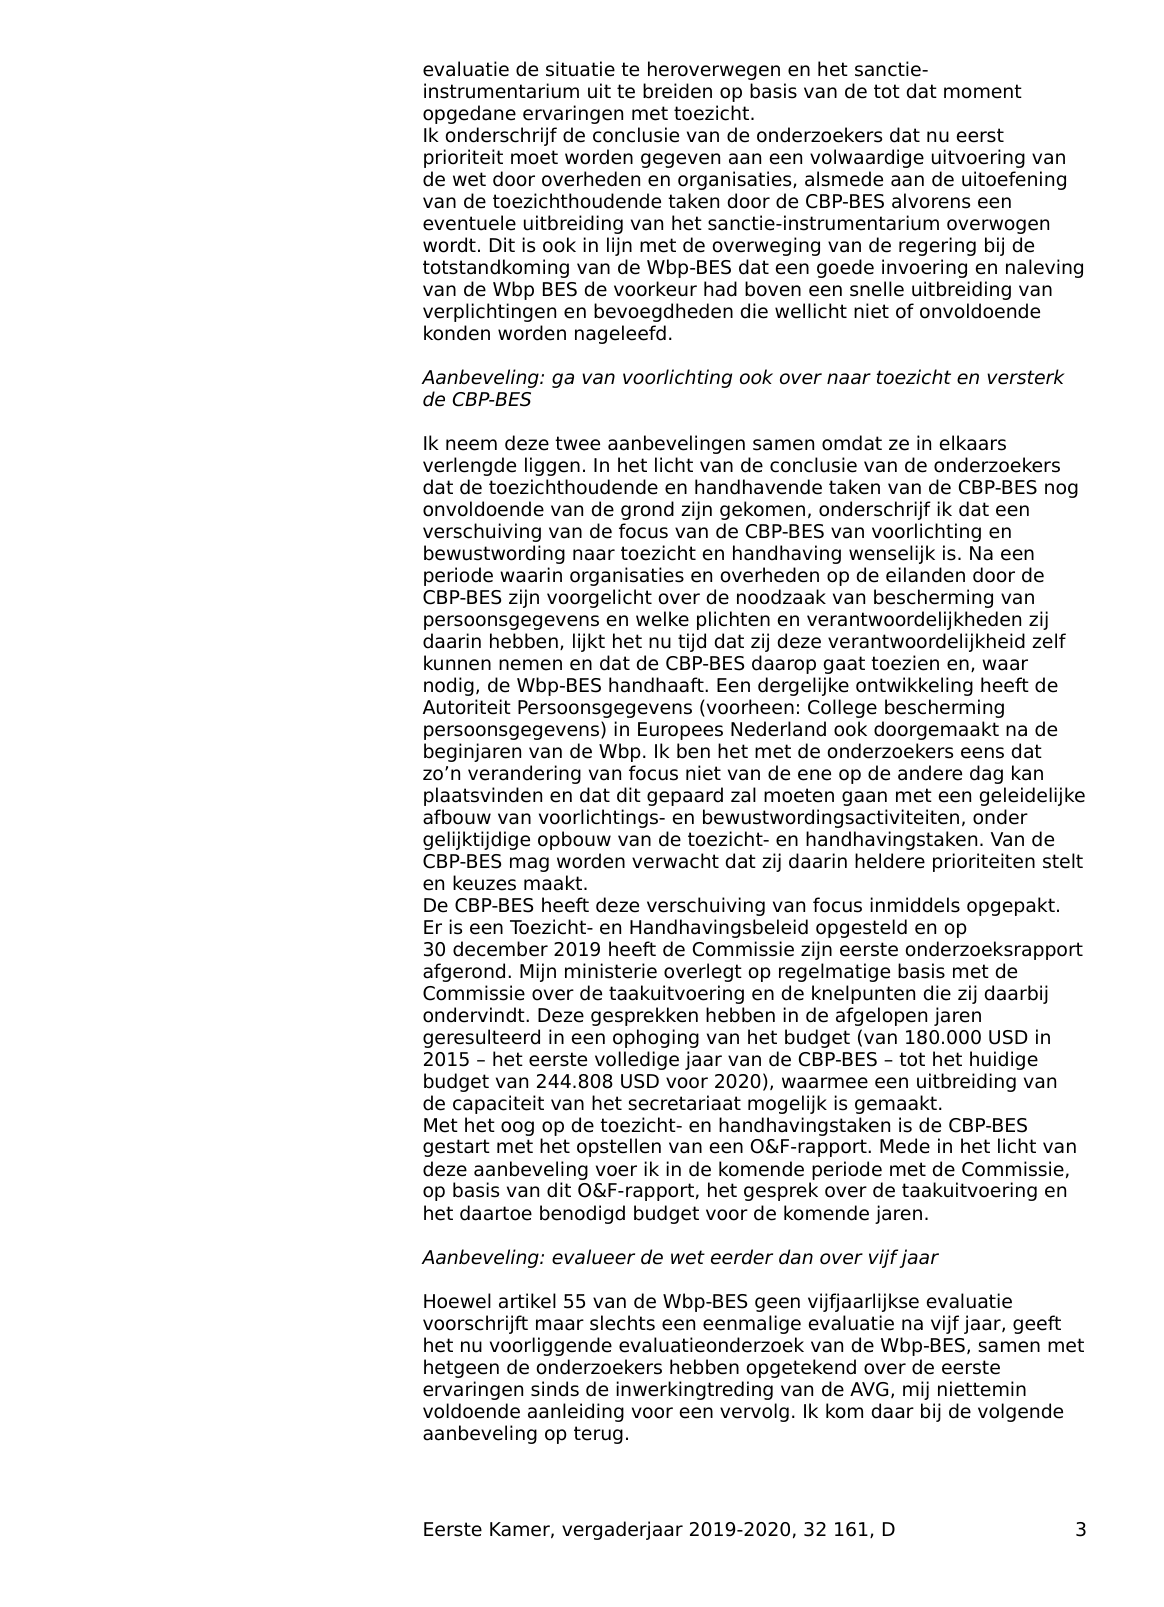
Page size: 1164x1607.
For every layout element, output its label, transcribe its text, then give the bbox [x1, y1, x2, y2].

subtitle Aanbeveling: evalueer de wet eerder dan over vijf jaar [422, 1247, 1087, 1268]
text Met het oog op de toezicht- en handhavingstaken is de CBP-BES gestart met het opstellen van een O&F-rapport. Mede in het licht van deze aanbeveling voer ik in de komende periode met de Commissie, op basis van dit O&F-rapport, het gesprek over de taakuitvoering en het daartoe benodigd budget voor de komende jaren. [422, 1114, 1087, 1224]
text evaluatie de situatie te heroverwegen en het sanctie-instrumentarium uit te breiden op basis van de tot dat moment opgedane ervaringen met toezicht. [422, 59, 1087, 125]
text Ik neem deze twee aanbevelingen samen omdat ze in elkaars verlengde liggen. In het licht van de conclusie van de onderzoekers dat de toezichthoudende en handhavende taken van de CBP-BES nog onvoldoende van de grond zijn gekomen, onderschrijf ik dat een verschuiving van de focus van de CBP-BES van voorlichting en bewustwording naar toezicht en handhaving wenselijk is. Na een periode waarin organisaties en overheden op de eilanden door de CBP-BES zijn voorgelicht over de noodzaak van bescherming van persoonsgegevens en welke plichten en verantwoordelijkheden zij daarin hebben, lijkt het nu tijd dat zij deze verantwoordelijkheid zelf kunnen nemen en dat de CBP-BES daarop gaat toezien en, waar nodig, de Wbp-BES handhaaft. Een dergelijke ontwikkeling heeft de Autoriteit Persoonsgegevens (voorheen: College bescherming persoonsgegevens) in Europees Nederland ook doorgemaakt na de beginjaren van de Wbp. Ik ben het met de onderzoekers eens dat zo’n verandering van focus niet van de ene op de andere dag kan plaatsvinden en dat dit gepaard zal moeten gaan met een geleidelijke afbouw van voorlichtings- en bewustwordingsactiviteiten, onder gelijktijdige opbouw van de toezicht- en handhavingstaken. Van de CBP-BES mag worden verwacht dat zij daarin heldere prioriteiten stelt en keuzes maakt. [422, 433, 1087, 895]
text Ik onderschrijf de conclusie van de onderzoekers dat nu eerst prioriteit moet worden gegeven aan een volwaardige uitvoering van de wet door overheden en organisaties, alsmede aan de uitoefening van de toezichthoudende taken door de CBP-BES alvorens een eventuele uitbreiding van het sanctie-instrumentarium overwogen wordt. Dit is ook in lijn met de overweging van de regering bij de totstandkoming van de Wbp-BES dat een goede invoering en naleving van de Wbp BES de voorkeur had boven een snelle uitbreiding van verplichtingen en bevoegdheden die wellicht niet of onvoldoende konden worden nageleefd. [422, 125, 1087, 345]
text De CBP-BES heeft deze verschuiving van focus inmiddels opgepakt. Er is een Toezicht- en Handhavingsbeleid opgesteld en op 30 december 2019 heeft de Commissie zijn eerste onderzoeksrapport afgerond. Mijn ministerie overlegt op regelmatige basis met de Commissie over de taakuitvoering en de knelpunten die zij daarbij ondervindt. Deze gesprekken hebben in de afgelopen jaren geresulteerd in een ophoging van het budget (van 180.000 USD in 2015 – het eerste volledige jaar van de CBP-BES – tot het huidige budget van 244.808 USD voor 2020), waarmee een uitbreiding van de capaciteit van het secretariaat mogelijk is gemaakt. [422, 895, 1087, 1114]
text Hoewel artikel 55 van de Wbp-BES geen vijfjaarlijkse evaluatie voorschrijft maar slechts een eenmalige evaluatie na vijf jaar, geeft het nu voorliggende evaluatieonderzoek van de Wbp-BES, samen met hetgeen de onderzoekers hebben opgetekend over de eerste ervaringen sinds de inwerkingtreding van de AVG, mij niettemin voldoende aanleiding voor een vervolg. Ik kom daar bij de volgende aanbeveling op terug. [422, 1291, 1087, 1444]
subtitle Aanbeveling: ga van voorlichting ook over naar toezicht en versterk de CBP-BES [422, 367, 1087, 411]
